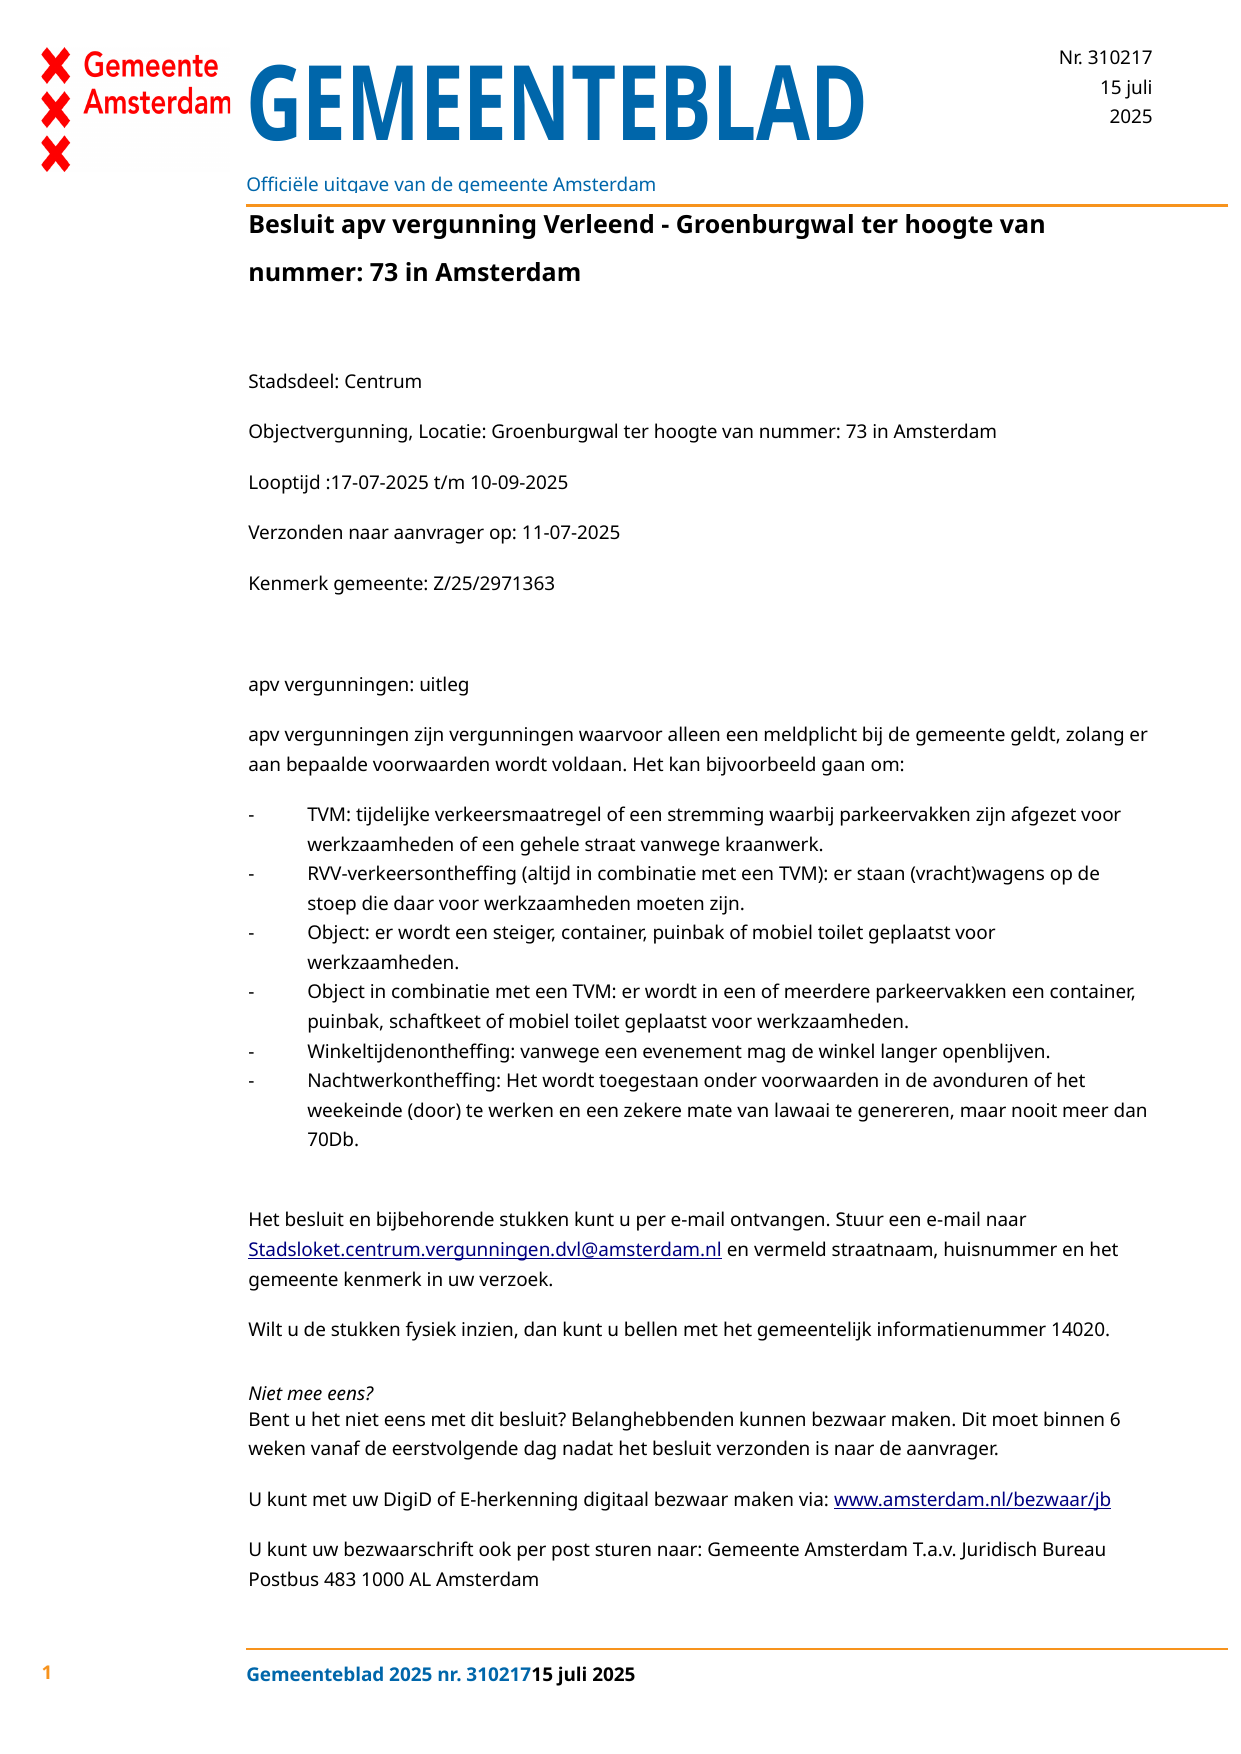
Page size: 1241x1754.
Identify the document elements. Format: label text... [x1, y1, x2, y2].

text Looptijd :17-07-2025 t/m 10-09-2025 [248, 469, 1152, 495]
text Objectvergunning, Locatie: Groenburgwal ter hoogte van nummer: 73 in Amsterdam [248, 419, 1152, 444]
text Niet mee eens? [248, 1380, 1152, 1406]
text apv vergunningen zijn vergunningen waarvoor alleen een meldplicht bij de gemeente geldt, zolang er aan bepaalde voorwaarden wordt voldaan. Het kan bijvoorbeeld gaan om: [248, 721, 1152, 777]
text Verzonden naar aanvrager op: 11-07-2025 [248, 519, 1152, 545]
list Object: er wordt een steiger, container, puinbak of mobiel toilet geplaatst voor werkzaamheden. [248, 919, 1152, 975]
text Besluit apv vergunning Verleend - Groenburgwal ter hoogte van nummer: 73 in Amsterdam [248, 207, 1152, 288]
text Het besluit en bijbehorende stukken kunt u per e-mail ontvangen. Stuur een e-mail naar Stadsloket.centrum.vergunningen.dvl@amsterdam.nl en vermeld straatnaam, huisnummer en het gemeente kenmerk in uw verzoek. [248, 1207, 1152, 1292]
list TVM: tijdelijke verkeersmaatregel of een stremming waarbij parkeervakken zijn afgezet voor werkzaamheden of een gehele straat vanwege kraanwerk. [248, 801, 1152, 857]
text Kenmerk gemeente: Z/25/2971363 [248, 570, 1152, 596]
list Winkeltijdenontheffing: vanwege een evenement mag de winkel langer openblijven. [248, 1038, 1152, 1064]
picture [41, 47, 231, 172]
list RVV-verkeersontheffing (altijd in combinatie met een TVM): er staan (vracht)wagens op de stoep die daar voor werkzaamheden moeten zijn. [248, 860, 1152, 916]
list Object in combinatie met een TVM: er wordt in een of meerdere parkeervakken een container, puinbak, schaftkeet of mobiel toilet geplaatst voor werkzaamheden. [248, 979, 1152, 1034]
text apv vergunningen: uitleg [248, 671, 1152, 697]
text Stadsdeel: Centrum [248, 368, 1152, 394]
text U kunt met uw DigiD of E-herkenning digitaal bezwaar maken via: www.amsterdam.nl/bezwaar/jb [248, 1486, 1152, 1512]
text U kunt uw bezwaarschrift ook per post sturen naar: Gemeente Amsterdam T.a.v. Juridisch Bureau Postbus 483 1000 AL Amsterdam [248, 1536, 1152, 1592]
text Bent u het niet eens met dit besluit? Belanghebbenden kunnen bezwaar maken. Dit moet binnen 6 weken vanaf de eerstvolgende dag nadat het besluit verzonden is naar de aanvrager. [248, 1406, 1152, 1461]
text Wilt u de stukken fysiek inzien, dan kunt u bellen met het gemeentelijk informatienummer 14020. [248, 1316, 1152, 1342]
list Nachtwerkontheffing: Het wordt toegestaan onder voorwaarden in de avonduren of het weekeinde (door) te werken en een zekere mate van lawaai te genereren, maar nooit meer dan 70Db. [248, 1067, 1152, 1152]
